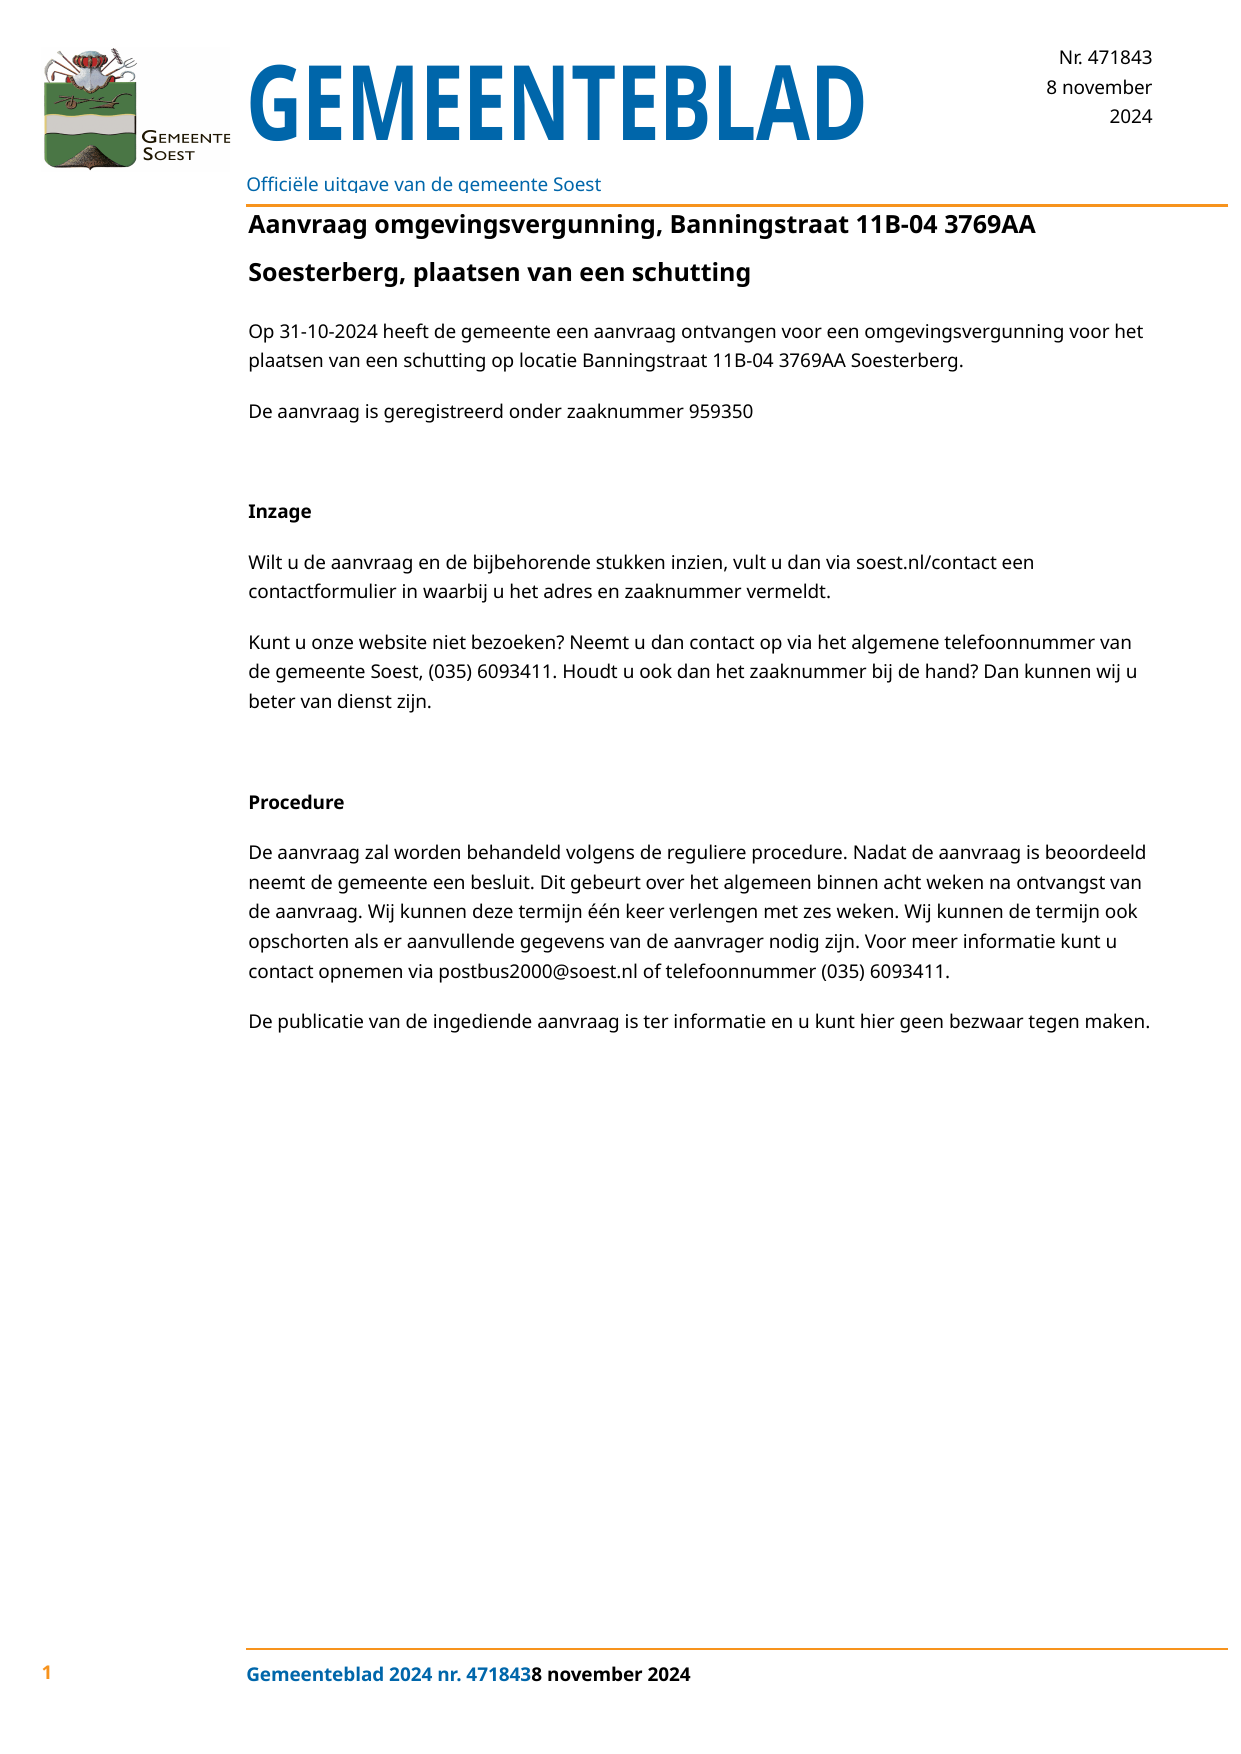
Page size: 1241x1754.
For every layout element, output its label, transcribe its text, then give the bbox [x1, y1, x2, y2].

text Kunt u onze website niet bezoeken? Neemt u dan contact op via het algemene telefoonnummer van de gemeente Soest, (035) 6093411. Houdt u ook dan het zaaknummer bij de hand? Dan kunnen wij u beter van dienst zijn. [248, 629, 1152, 714]
text De aanvraag is geregistreerd onder zaaknummer 959350 [248, 398, 1152, 424]
text Wilt u de aanvraag en de bijbehorende stukken inzien, vult u dan via soest.nl/contact een contactformulier in waarbij u het adres en zaaknummer vermeldt. [248, 549, 1152, 604]
text Procedure [248, 789, 1152, 815]
picture [41, 47, 231, 172]
text De aanvraag zal worden behandeld volgens de reguliere procedure. Nadat de aanvraag is beoordeeld neemt de gemeente een besluit. Dit gebeurt over het algemeen binnen acht weken na ontvangst van de aanvraag. Wij kunnen deze termijn één keer verlengen met zes weken. Wij kunnen de termijn ook opschorten als er aanvullende gegevens van de aanvrager nodig zijn. Voor meer informatie kunt u contact opnemen via postbus2000@soest.nl of telefoonnummer (035) 6093411. [248, 839, 1152, 984]
text Inzage [248, 499, 1152, 524]
text Aanvraag omgevingsvergunning, Banningstraat 11B-04 3769AA Soesterberg, plaatsen van een schutting [248, 207, 1152, 288]
text Op 31-10-2024 heeft de gemeente een aanvraag ontvangen voor een omgevingsvergunning voor het plaatsen van een schutting op locatie Banningstraat 11B-04 3769AA Soesterberg. [248, 318, 1152, 373]
text De publicatie van de ingediende aanvraag is ter informatie en u kunt hier geen bezwaar tegen maken. [248, 1008, 1152, 1034]
